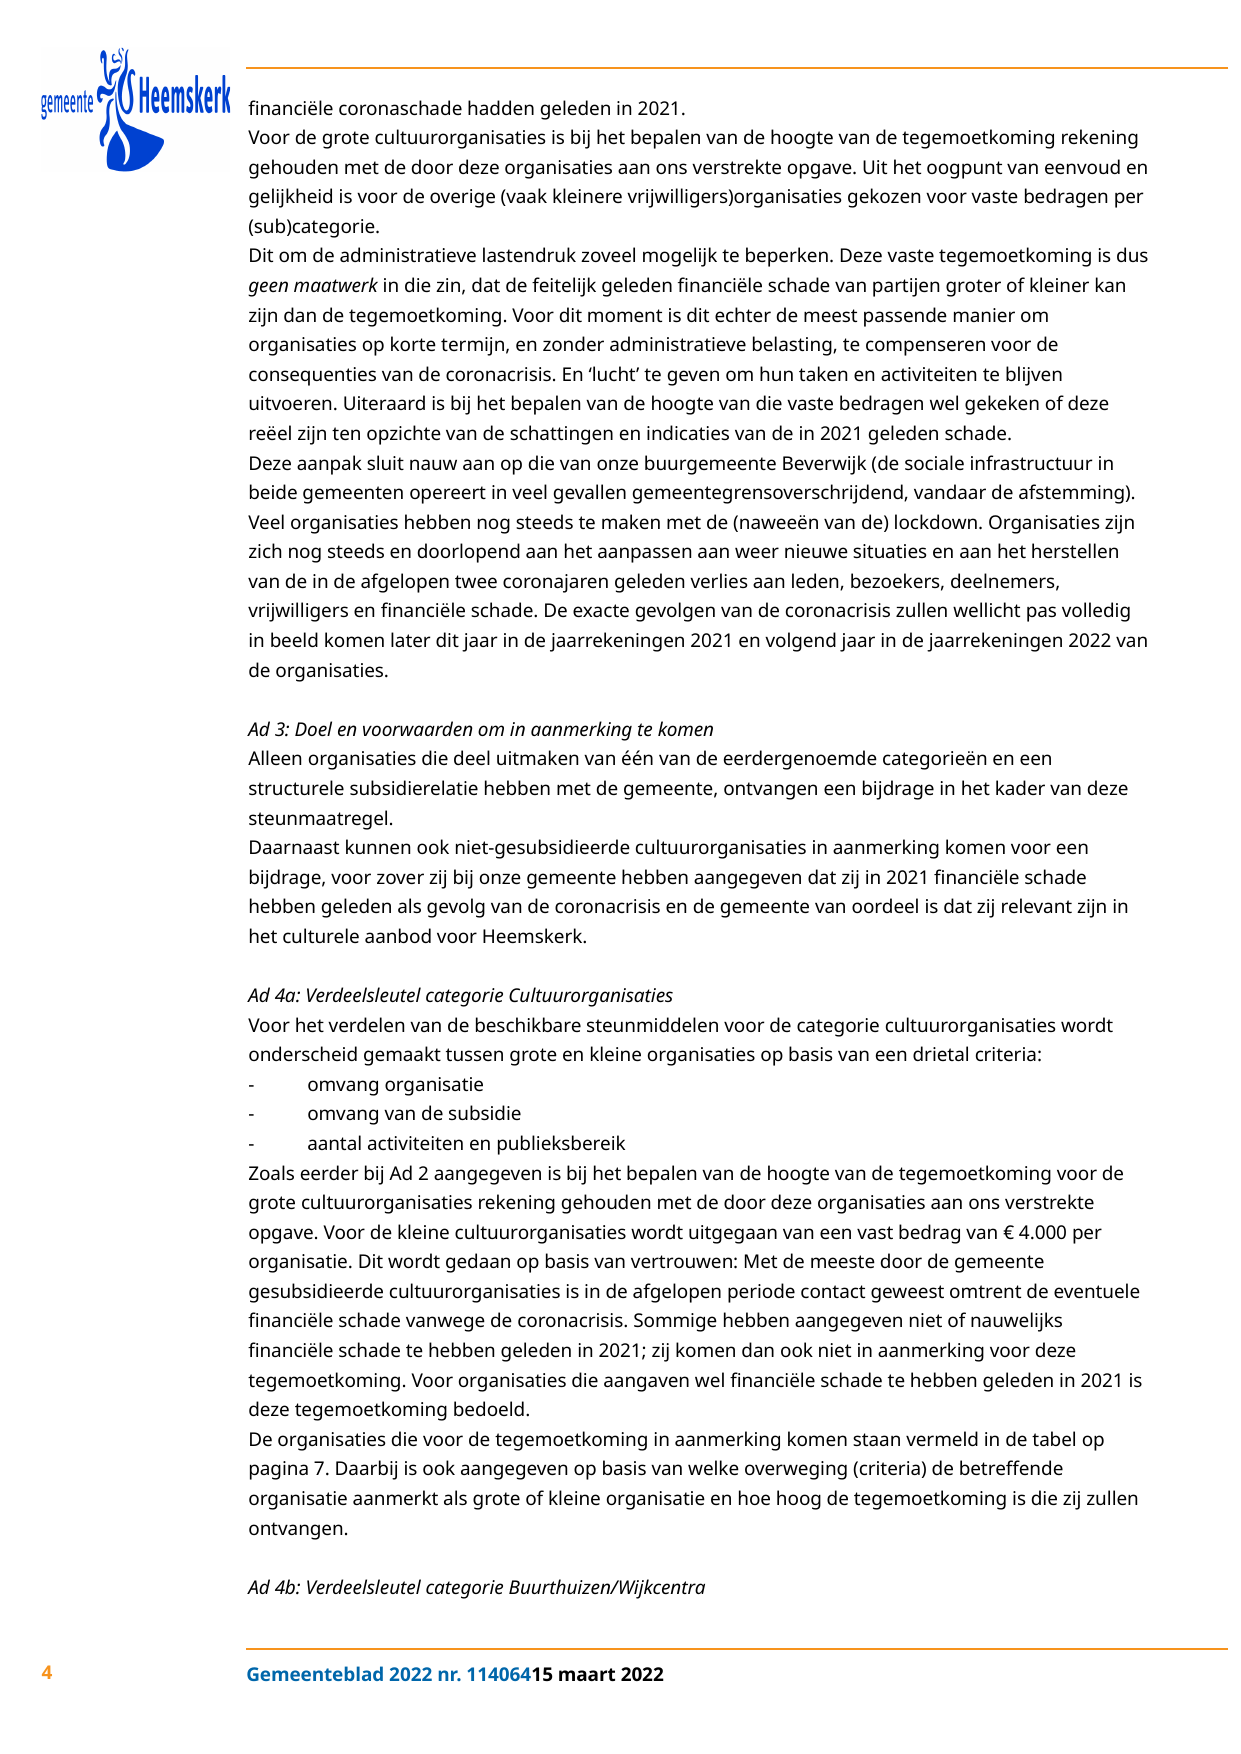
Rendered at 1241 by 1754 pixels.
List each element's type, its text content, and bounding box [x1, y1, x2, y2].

text Deze aanpak sluit nauw aan op die van onze buurgemeente Beverwijk (de sociale infrastructuur in beide gemeenten opereert in veel gevallen gemeentegrensoverschrijdend, vandaar de afstemming). [248, 450, 1152, 505]
text Veel organisaties hebben nog steeds te maken met de (naweeën van de) lockdown. Organisaties zijn zich nog steeds en doorlopend aan het aanpassen aan weer nieuwe situaties en aan het herstellen van de in de afgelopen twee coronajaren geleden verlies aan leden, bezoekers, deelnemers, vrijwilligers en financiële schade. De exacte gevolgen van de coronacrisis zullen wellicht pas volledig in beeld komen later dit jaar in de jaarrekeningen 2021 en volgend jaar in de jaarrekeningen 2022 van de organisaties. [248, 509, 1152, 683]
list aantal activiteiten en publieksbereik [248, 1130, 1152, 1156]
text Alleen organisaties die deel uitmaken van één van de eerdergenoemde categorieën en een structurele subsidierelatie hebben met de gemeente, ontvangen een bijdrage in het kader van deze steunmaatregel. [248, 746, 1152, 831]
text Ad 4a: Verdeelsleutel categorie Cultuurorganisaties [248, 982, 1152, 1008]
text Zoals eerder bij Ad 2 aangegeven is bij het bepalen van de hoogte van de tegemoetkoming voor de grote cultuurorganisaties rekening gehouden met de door deze organisaties aan ons verstrekte opgave. Voor de kleine cultuurorganisaties wordt uitgegaan van een vast bedrag van € 4.000 per organisatie. Dit wordt gedaan op basis van vertrouwen: Met de meeste door de gemeente gesubsidieerde cultuurorganisaties is in de afgelopen periode contact geweest omtrent de eventuele financiële schade vanwege de coronacrisis. Sommige hebben aangegeven niet of nauwelijks financiële schade te hebben geleden in 2021; zij komen dan ook niet in aanmerking voor deze tegemoetkoming. Voor organisaties die aangaven wel financiële schade te hebben geleden in 2021 is deze tegemoetkoming bedoeld. [248, 1160, 1152, 1422]
text Ad 3: Doel en voorwaarden om in aanmerking te komen [248, 716, 1152, 742]
text Dit om de administratieve lastendruk zoveel mogelijk te beperken. Deze vaste tegemoetkoming is dus geen maatwerk in die zin, dat de feitelijk geleden financiële schade van partijen groter of kleiner kan zijn dan de tegemoetkoming. Voor dit moment is dit echter de meest passende manier om organisaties op korte termijn, en zonder administratieve belasting, te compenseren voor de consequenties van de coronacrisis. En ‘lucht’ te geven om hun taken en activiteiten te blijven uitvoeren. Uiteraard is bij het bepalen van de hoogte van die vaste bedragen wel gekeken of deze reëel zijn ten opzichte van de schattingen en indicaties van de in 2021 geleden schade. [248, 243, 1152, 446]
text Voor het verdelen van de beschikbare steunmiddelen voor de categorie cultuurorganisaties wordt onderscheid gemaakt tussen grote en kleine organisaties op basis van een drietal criteria: [248, 1012, 1152, 1067]
picture [41, 47, 231, 172]
text De organisaties die voor de tegemoetkoming in aanmerking komen staan vermeld in de tabel op pagina 7. Daarbij is ook aangegeven op basis van welke overweging (criteria) de betreffende organisatie aanmerkt als grote of kleine organisatie en hoe hoog de tegemoetkoming is die zij zullen ontvangen. [248, 1426, 1152, 1541]
text Ad 4b: Verdeelsleutel categorie Buurthuizen/Wijkcentra [248, 1574, 1152, 1600]
text Daarnaast kunnen ook niet-gesubsidieerde cultuurorganisaties in aanmerking komen voor een bijdrage, voor zover zij bij onze gemeente hebben aangegeven dat zij in 2021 financiële schade hebben geleden als gevolg van de coronacrisis en de gemeente van oordeel is dat zij relevant zijn in het culturele aanbod voor Heemskerk. [248, 834, 1152, 949]
text Voor de grote cultuurorganisaties is bij het bepalen van de hoogte van de tegemoetkoming rekening gehouden met de door deze organisaties aan ons verstrekte opgave. Uit het oogpunt van eenvoud en gelijkheid is voor de overige (vaak kleinere vrijwilligers)organisaties gekozen voor vaste bedragen per (sub)categorie. [248, 124, 1152, 239]
text financiële coronaschade hadden geleden in 2021. [248, 95, 1152, 121]
list omvang van de subsidie [248, 1101, 1152, 1126]
list omvang organisatie [248, 1071, 1152, 1097]
